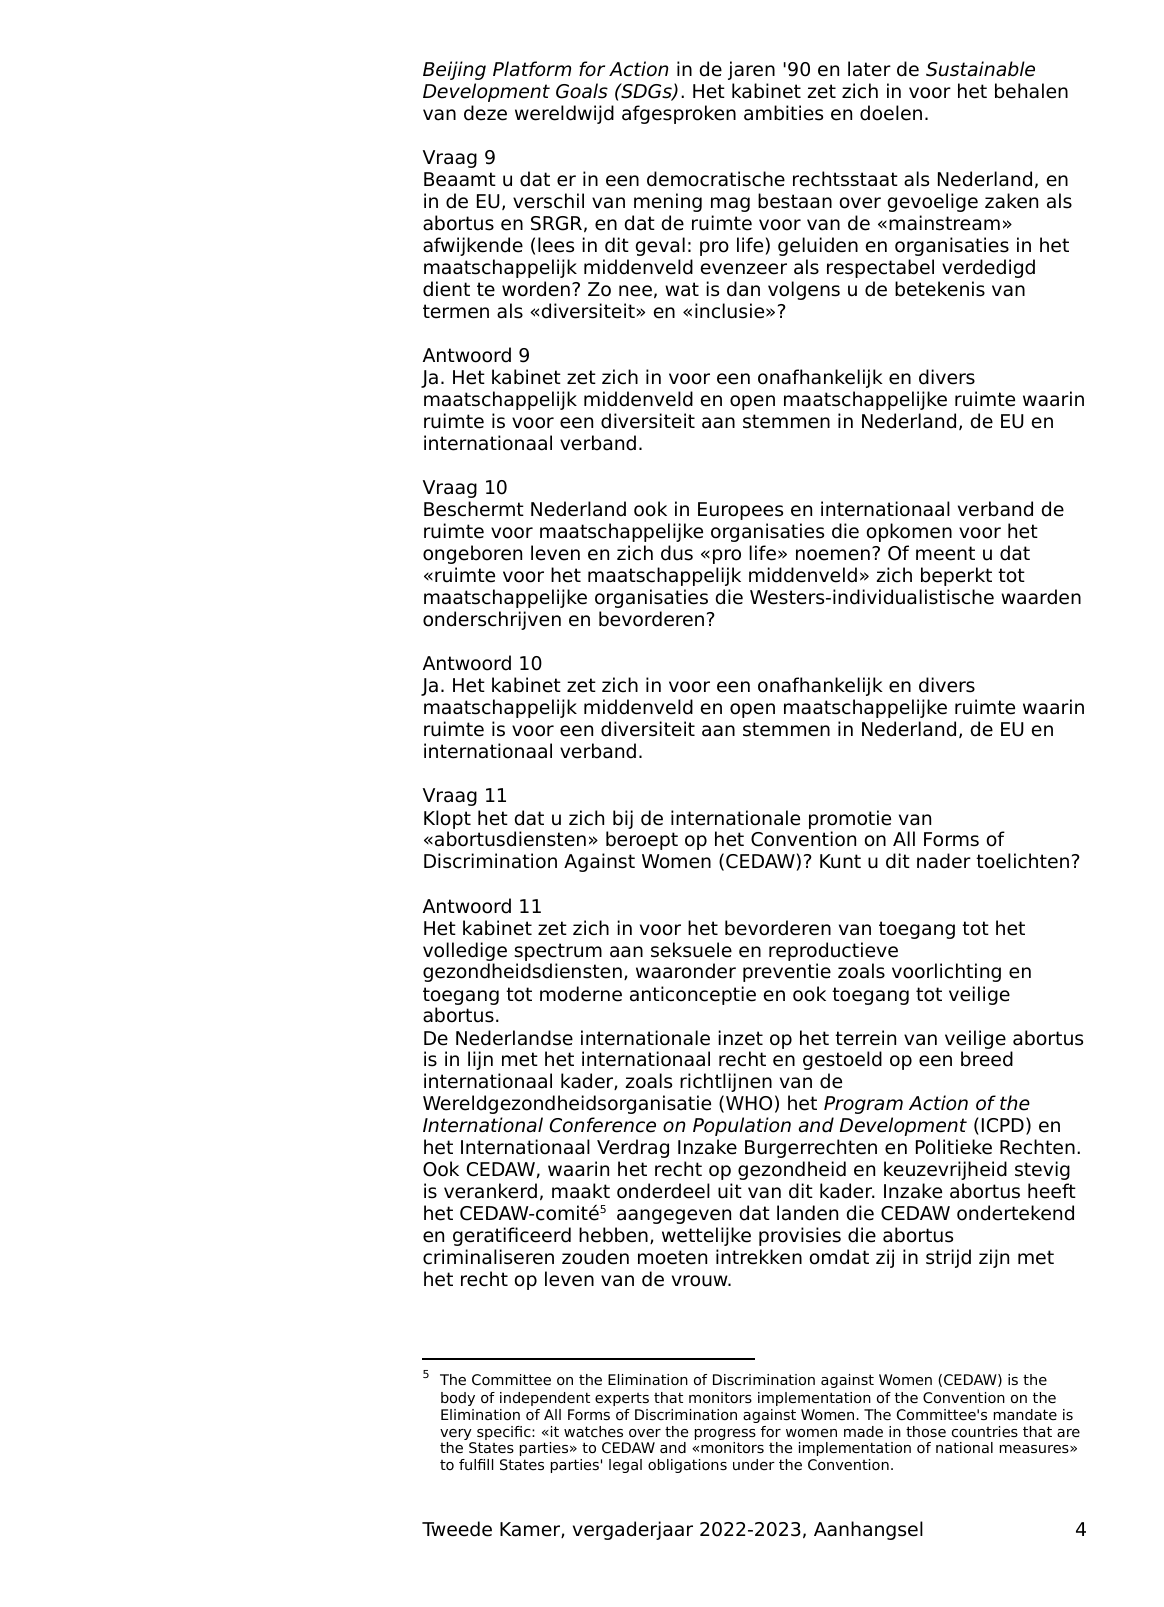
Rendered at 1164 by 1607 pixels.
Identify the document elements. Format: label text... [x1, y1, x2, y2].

text Klopt het dat u zich bij de internationale promotie van «abortusdiensten» beroept op het Convention on All Forms of Discrimination Against Women (CEDAW)? Kunt u dit nader toelichten? [422, 807, 1087, 873]
text Antwoord 11 [422, 896, 1087, 917]
text Het kabinet zet zich in voor het bevorderen van toegang tot het volledige spectrum aan seksuele en reproductieve gezondheidsdiensten, waaronder preventie zoals voorlichting en toegang tot moderne anticonceptie en ook toegang tot veilige abortus. [422, 917, 1087, 1027]
text Antwoord 9 [422, 345, 1087, 367]
text De Nederlandse internationale inzet op het terrein van veilige abortus is in lijn met het internationaal recht en gestoeld op een breed internationaal kader, zoals richtlijnen van de Wereldgezondheidsorganisatie (WHO) het Program Action of the International Conference on Population and Development (ICPD) en het Internationaal Verdrag Inzake Burgerrechten en Politieke Rechten. Ook CEDAW, waarin het recht op gezondheid en keuzevrijheid stevig is verankerd, maakt onderdeel uit van dit kader. Inzake abortus heeft het CEDAW-comité aangegeven dat landen die CEDAW ondertekend en geratificeerd hebben, wettelijke provisies die abortus criminaliseren zouden moeten intrekken omdat zij in strijd zijn met het recht op leven van de vrouw. [422, 1027, 1087, 1291]
text The Committee on the Elimination of Discrimination against Women (CEDAW) is the body of independent experts that monitors implementation of the Convention on the Elimination of All Forms of Discrimination against Women. The Committee's mandate is very specific: «it watches over the progress for women made in those countries that are the States parties» to CEDAW and «monitors the implementation of national measures» to fulfill States parties' legal obligations under the Convention. [422, 1368, 1087, 1474]
text Antwoord 10 [422, 653, 1087, 675]
text Vraag 9 [422, 147, 1087, 169]
text Vraag 11 [422, 785, 1087, 807]
text Ja. Het kabinet zet zich in voor een onafhankelijk en divers maatschappelijk middenveld en open maatschappelijke ruimte waarin ruimte is voor een diversiteit aan stemmen in Nederland, de EU en internationaal verband. [422, 367, 1087, 455]
text Vraag 10 [422, 477, 1087, 499]
text Beaamt u dat er in een democratische rechtsstaat als Nederland, en in de EU, verschil van mening mag bestaan over gevoelige zaken als abortus en SRGR, en dat de ruimte voor van de «mainstream» afwijkende (lees in dit geval: pro life) geluiden en organisaties in het maatschappelijk middenveld evenzeer als respectabel verdedigd dient te worden? Zo nee, wat is dan volgens u de betekenis van termen als «diversiteit» en «inclusie»? [422, 169, 1087, 323]
text Beschermt Nederland ook in Europees en internationaal verband de ruimte voor maatschappelijke organisaties die opkomen voor het ongeboren leven en zich dus «pro life» noemen? Of meent u dat «ruimte voor het maatschappelijk middenveld» zich beperkt tot maatschappelijke organisaties die Westers-individualistische waarden onderschrijven en bevorderen? [422, 499, 1087, 631]
text Beijing Platform for Action in de jaren '90 en later de Sustainable Development Goals (SDGs). Het kabinet zet zich in voor het behalen van deze wereldwijd afgesproken ambities en doelen. [422, 59, 1087, 125]
text Ja. Het kabinet zet zich in voor een onafhankelijk en divers maatschappelijk middenveld en open maatschappelijke ruimte waarin ruimte is voor een diversiteit aan stemmen in Nederland, de EU en internationaal verband. [422, 675, 1087, 763]
